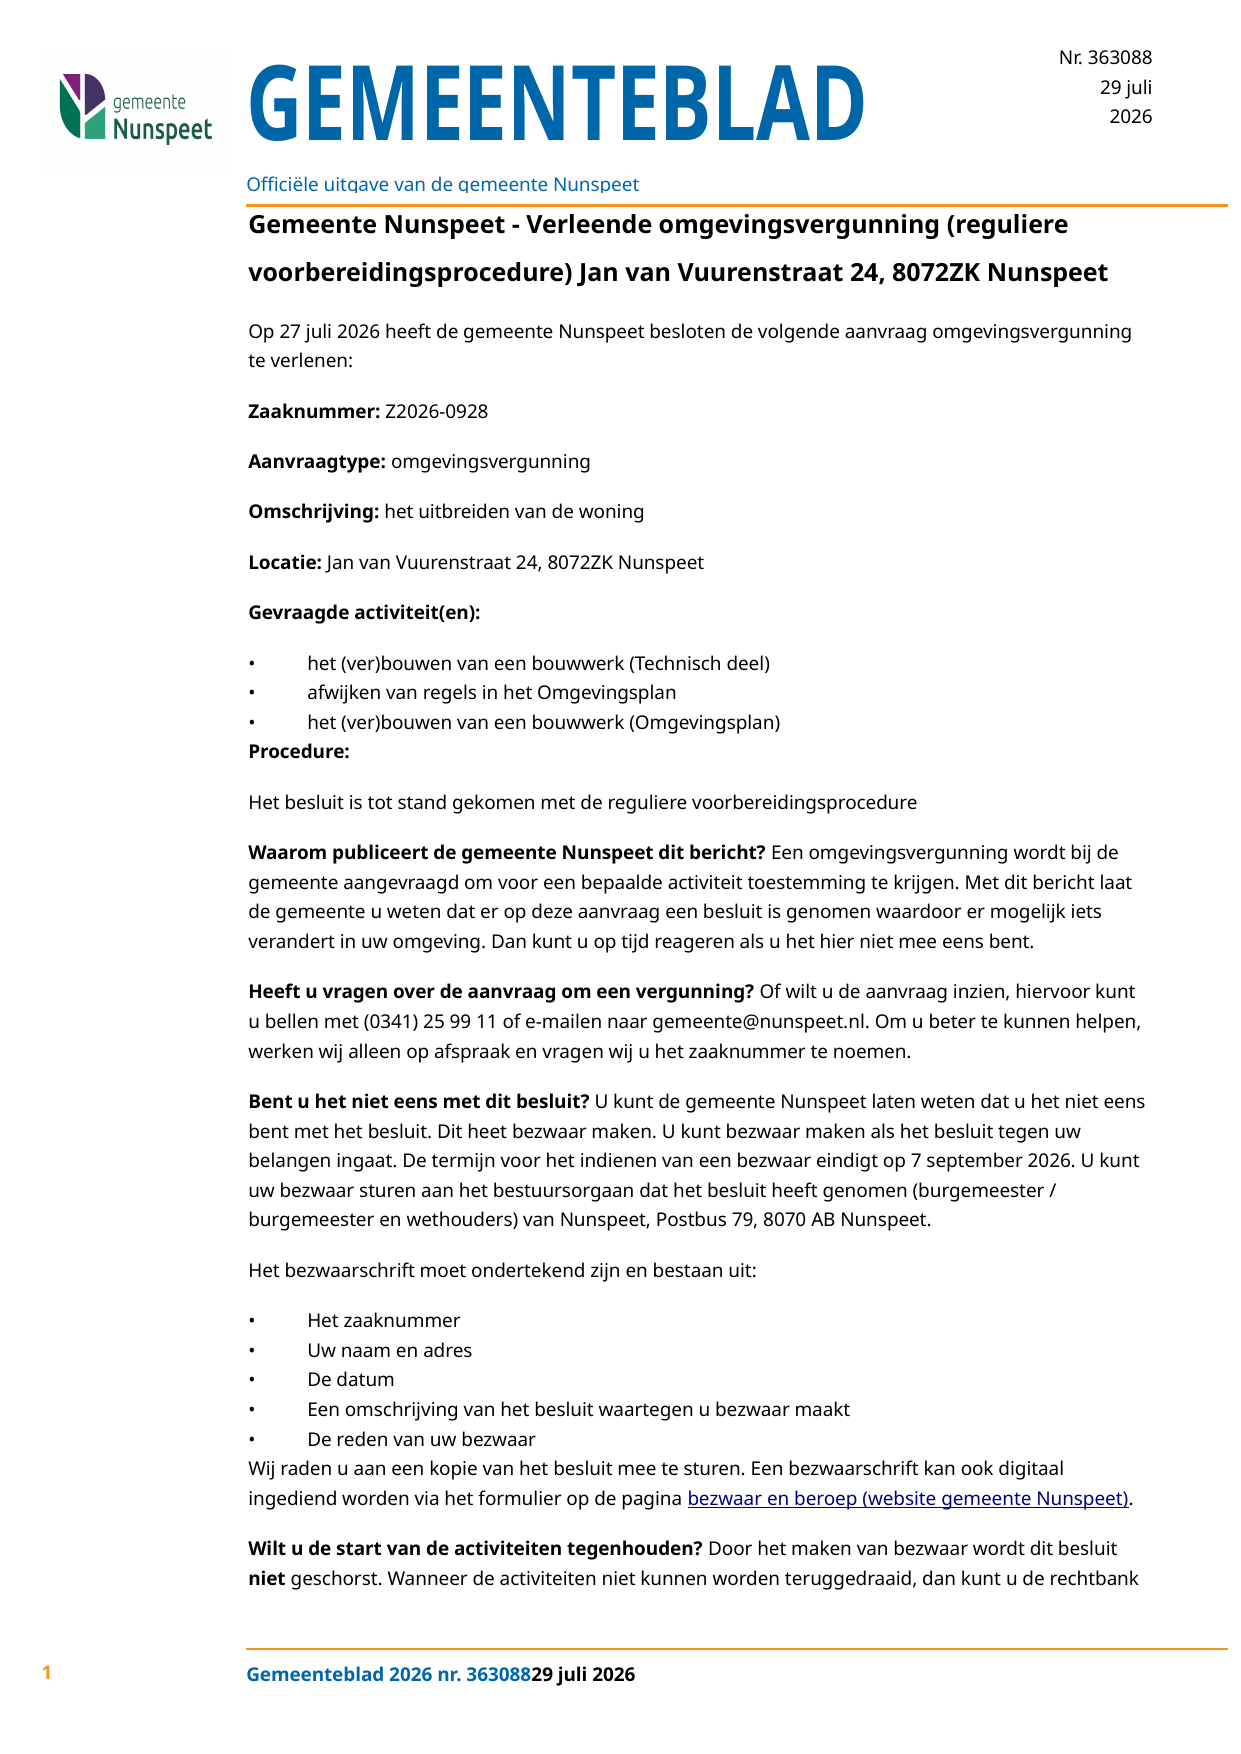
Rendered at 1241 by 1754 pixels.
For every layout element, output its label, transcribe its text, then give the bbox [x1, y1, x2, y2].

list De datum [248, 1367, 1152, 1392]
text Heeft u vragen over de aanvraag om een vergunning? Of wilt u de aanvraag inzien, hiervoor kunt u bellen met (0341) 25 99 11 of e-mailen naar gemeente@nunspeet.nl. Om u beter te kunnen helpen, werken wij alleen op afspraak en vragen wij u het zaaknummer te noemen. [248, 979, 1152, 1064]
text Het bezwaarschrift moet ondertekend zijn en bestaan uit: [248, 1257, 1152, 1283]
text Zaaknummer: Z2026-0928 [248, 398, 1152, 424]
list Een omschrijving van het besluit waartegen u bezwaar maakt [248, 1396, 1152, 1422]
text Wilt u de start van de activiteiten tegenhouden? Door het maken van bezwaar wordt dit besluit niet geschorst. Wanneer de activiteiten niet kunnen worden teruggedraaid, dan kunt u de rechtbank [248, 1535, 1152, 1591]
text Bent u het niet eens met dit besluit? U kunt de gemeente Nunspeet laten weten dat u het niet eens bent met het besluit. Dit heet bezwaar maken. U kunt bezwaar maken als het besluit tegen uw belangen ingaat. De termijn voor het indienen van een bezwaar eindigt op 7 september 2026. U kunt uw bezwaar sturen aan het bestuursorgaan dat het besluit heeft genomen (burgemeester / burgemeester en wethouders) van Nunspeet, Postbus 79, 8070 AB Nunspeet. [248, 1088, 1152, 1232]
text Op 27 juli 2026 heeft de gemeente Nunspeet besloten de volgende aanvraag omgevingsvergunning te verlenen: [248, 318, 1152, 373]
picture [41, 47, 231, 172]
text Procedure: [248, 739, 1152, 764]
text Waarom publiceert de gemeente Nunspeet dit bericht? Een omgevingsvergunning wordt bij de gemeente aangevraagd om voor een bepaalde activiteit toestemming te krijgen. Met dit bericht laat de gemeente u weten dat er op deze aanvraag een besluit is genomen waardoor er mogelijk iets verandert in uw omgeving. Dan kunt u op tijd reageren als u het hier niet mee eens bent. [248, 839, 1152, 954]
text Wij raden u aan een kopie van het besluit mee te sturen. Een bezwaarschrift kan ook digitaal ingediend worden via het formulier op de pagina bezwaar en beroep (website gemeente Nunspeet). [248, 1455, 1152, 1511]
text Aanvraagtype: omgevingsvergunning [248, 448, 1152, 474]
text Locatie: Jan van Vuurenstraat 24, 8072ZK Nunspeet [248, 549, 1152, 575]
list het (ver)bouwen van een bouwwerk (Technisch deel) [248, 650, 1152, 676]
text Gemeente Nunspeet - Verleende omgevingsvergunning (reguliere voorbereidingsprocedure) Jan van Vuurenstraat 24, 8072ZK Nunspeet [248, 207, 1152, 288]
list Het zaaknummer [248, 1307, 1152, 1333]
text Gevraagde activiteit(en): [248, 599, 1152, 625]
list afwijken van regels in het Omgevingsplan [248, 679, 1152, 705]
list Uw naam en adres [248, 1337, 1152, 1363]
text Omschrijving: het uitbreiden van de woning [248, 499, 1152, 524]
text Het besluit is tot stand gekomen met de reguliere voorbereidingsprocedure [248, 789, 1152, 815]
list De reden van uw bezwaar [248, 1426, 1152, 1452]
list het (ver)bouwen van een bouwwerk (Omgevingsplan) [248, 709, 1152, 735]
